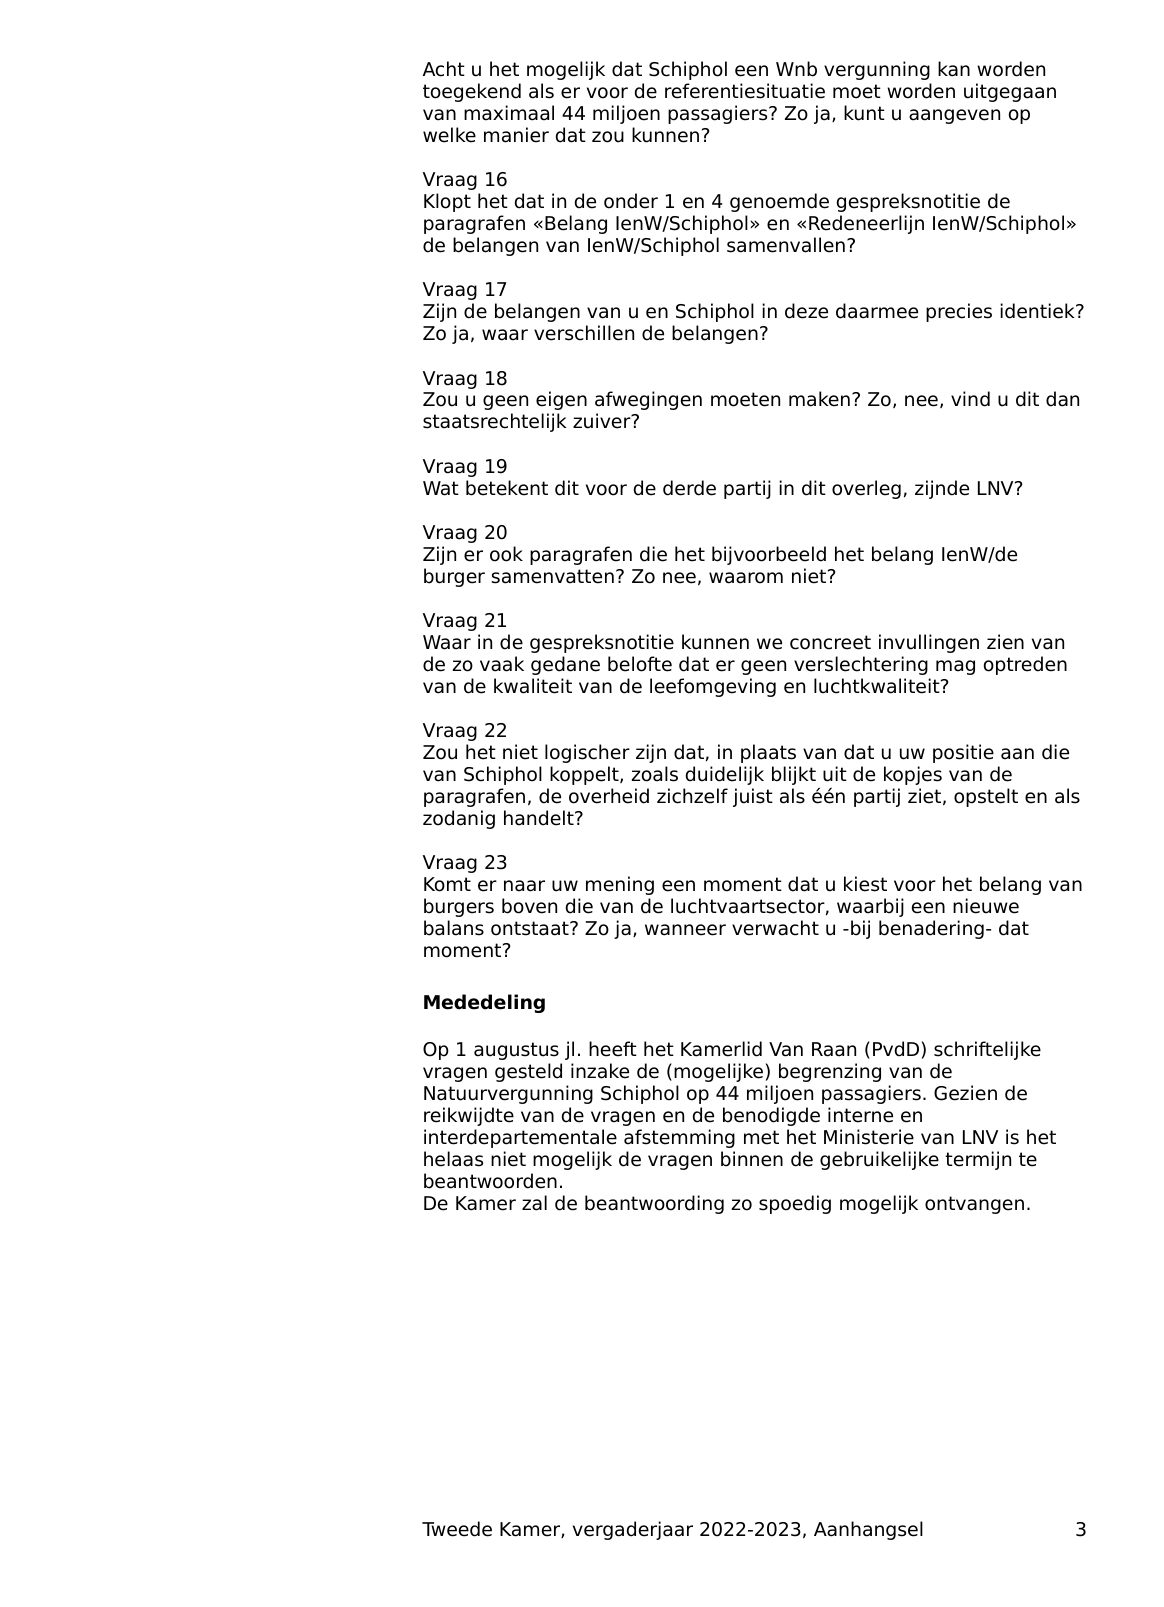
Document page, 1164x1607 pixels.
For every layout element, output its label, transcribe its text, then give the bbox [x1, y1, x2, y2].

text Vraag 16 [422, 169, 1087, 191]
text Vraag 17 [422, 279, 1087, 301]
text Komt er naar uw mening een moment dat u kiest voor het belang van burgers boven die van de luchtvaartsector, waarbij een nieuwe balans ontstaat? Zo ja, wanneer verwacht u -bij benadering- dat moment? [422, 874, 1087, 962]
text Acht u het mogelijk dat Schiphol een Wnb vergunning kan worden toegekend als er voor de referentiesituatie moet worden uitgegaan van maximaal 44 miljoen passagiers? Zo ja, kunt u aangeven op welke manier dat zou kunnen? [422, 59, 1087, 147]
text Op 1 augustus jl. heeft het Kamerlid Van Raan (PvdD) schriftelijke vragen gesteld inzake de (mogelijke) begrenzing van de Natuurvergunning Schiphol op 44 miljoen passagiers. Gezien de reikwijdte van de vragen en de benodigde interne en interdepartementale afstemming met het Ministerie van LNV is het helaas niet mogelijk de vragen binnen de gebruikelijke termijn te beantwoorden. [422, 1039, 1087, 1193]
text Vraag 22 [422, 720, 1087, 742]
text De Kamer zal de beantwoording zo spoedig mogelijk ontvangen. [422, 1193, 1087, 1215]
text Wat betekent dit voor de derde partij in dit overleg, zijnde LNV? [422, 477, 1087, 499]
text Zou het niet logischer zijn dat, in plaats van dat u uw positie aan die van Schiphol koppelt, zoals duidelijk blijkt uit de kopjes van de paragrafen, de overheid zichzelf juist als één partij ziet, opstelt en als zodanig handelt? [422, 742, 1087, 830]
text Zou u geen eigen afwegingen moeten maken? Zo, nee, vind u dit dan staatsrechtelijk zuiver? [422, 389, 1087, 433]
text Vraag 20 [422, 522, 1087, 544]
text Vraag 23 [422, 852, 1087, 874]
text Zijn de belangen van u en Schiphol in deze daarmee precies identiek? Zo ja, waar verschillen de belangen? [422, 301, 1087, 345]
text Vraag 18 [422, 367, 1087, 389]
text Waar in de gespreksnotitie kunnen we concreet invullingen zien van de zo vaak gedane belofte dat er geen verslechtering mag optreden van de kwaliteit van de leefomgeving en luchtkwaliteit? [422, 632, 1087, 698]
text Vraag 19 [422, 456, 1087, 477]
text Zijn er ook paragrafen die het bijvoorbeeld het belang IenW/de burger samenvatten? Zo nee, waarom niet? [422, 544, 1087, 588]
subtitle Mededeling [422, 992, 1087, 1014]
text Klopt het dat in de onder 1 en 4 genoemde gespreksnotitie de paragrafen «Belang IenW/Schiphol» en «Redeneerlijn IenW/Schiphol» de belangen van IenW/Schiphol samenvallen? [422, 191, 1087, 257]
text Vraag 21 [422, 610, 1087, 632]
